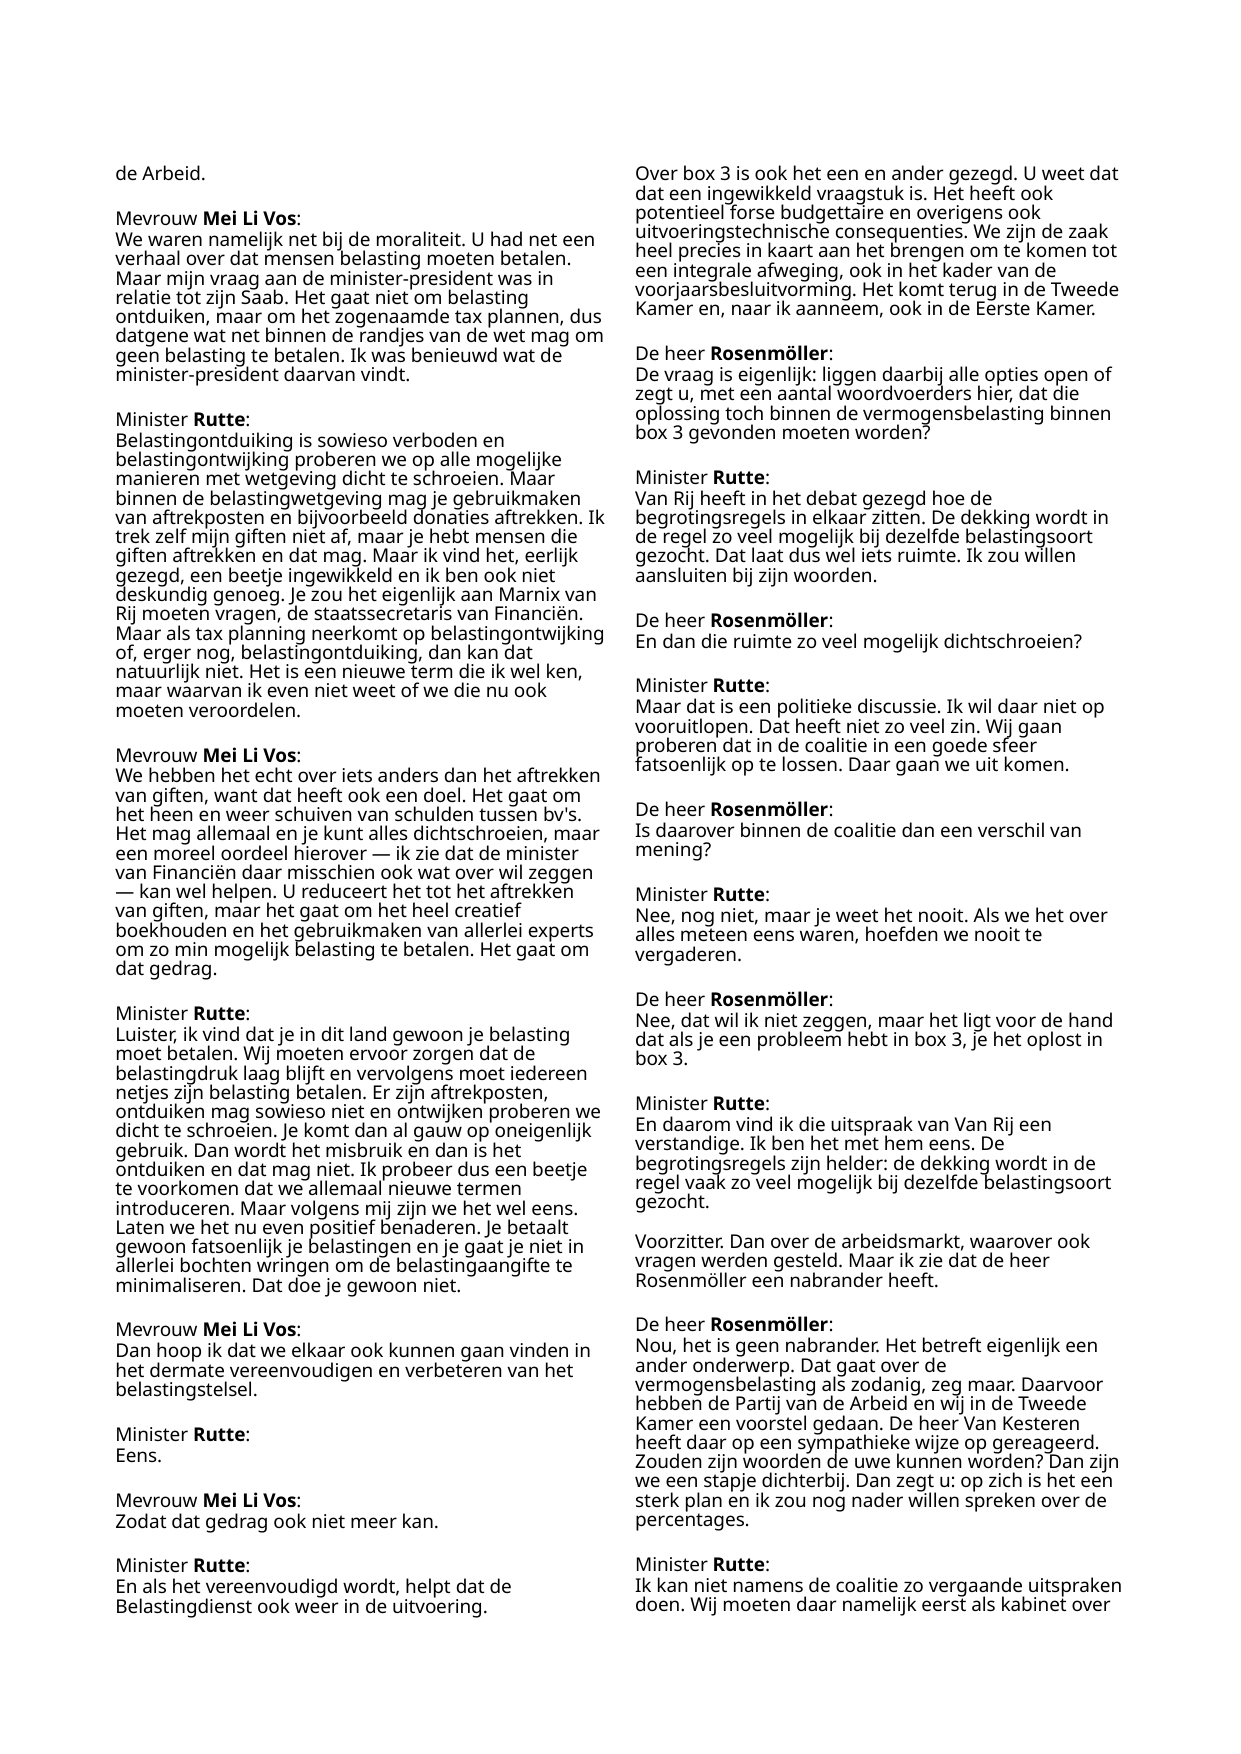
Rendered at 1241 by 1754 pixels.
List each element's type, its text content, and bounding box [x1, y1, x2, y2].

text Luister, ik vind dat je in dit land gewoon je belasting moet betalen. Wij moeten ervoor zorgen dat de belastingdruk laag blijft en vervolgens moet iedereen netjes zijn belasting betalen. Er zijn aftrekposten, ontduiken mag sowieso niet en ontwijken proberen we dicht te schroeien. Je komt dan al gauw op oneigenlijk gebruik. Dan wordt het misbruik en dan is het ontduiken en dat mag niet. Ik probeer dus een beetje te voorkomen dat we allemaal nieuwe termen introduceren. Maar volgens mij zijn we het wel eens. Laten we het nu even positief benaderen. Je betaalt gewoon fatsoenlijk je belastingen en je gaat je niet in allerlei bochten wringen om de belastingaangifte te minimaliseren. Dat doe je gewoon niet. [115, 1026, 605, 1296]
text De heer Rosenmöller: [635, 986, 1125, 1012]
text De heer Rosenmöller: [635, 340, 1125, 366]
text Minister Rutte: [115, 406, 605, 432]
text Eens. [115, 1447, 605, 1466]
text Maar dat is een politieke discussie. Ik wil daar niet op vooruitlopen. Dat heeft niet zo veel zin. Wij gaan proberen dat in de coalitie in een goede sfeer fatsoenlijk op te lossen. Daar gaan we uit komen. [635, 698, 1125, 776]
text Belastingontduiking is sowieso verboden en belastingontwijking proberen we op alle mogelijke manieren met wetgeving dicht te schroeien. Maar binnen de belastingwetgeving mag je gebruikmaken van aftrekposten en bijvoorbeeld donaties aftrekken. Ik trek zelf mijn giften niet af, maar je hebt mensen die giften aftrekken en dat mag. Maar ik vind het, eerlijk gezegd, een beetje ingewikkeld en ik ben ook niet deskundig genoeg. Je zou het eigenlijk aan Marnix van Rij moeten vragen, de staatssecretaris van Financiën. Maar als tax planning neerkomt op belastingontwijking of, erger nog, belastingontduiking, dan kan dat natuurlijk niet. Het is een nieuwe term die ik wel ken, maar waarvan ik even niet weet of we die nu ook moeten veroordelen. [115, 432, 605, 721]
text Nee, dat wil ik niet zeggen, maar het ligt voor de hand dat als je een probleem hebt in box 3, je het oplost in box 3. [635, 1012, 1125, 1069]
text Ik kan niet namens de coalitie zo vergaande uitspraken doen. Wij moeten daar namelijk eerst als kabinet over [635, 1577, 1125, 1615]
text Mevrouw Mei Li Vos: [115, 1317, 605, 1342]
text Minister Rutte: [115, 1421, 605, 1447]
text Minister Rutte: [635, 1551, 1125, 1577]
text Minister Rutte: [635, 673, 1125, 698]
text Minister Rutte: [635, 464, 1125, 490]
text Zodat dat gedrag ook niet meer kan. [115, 1513, 605, 1532]
text De vraag is eigenlijk: liggen daarbij alle opties open of zegt u, met een aantal woordvoerders hier, dat die oplossing toch binnen de vermogensbelasting binnen box 3 gevonden moeten worden? [635, 366, 1125, 443]
text Van Rij heeft in het debat gezegd hoe de begrotingsregels in elkaar zitten. De dekking wordt in de regel zo veel mogelijk bij dezelfde belastingsoort gezocht. Dat laat dus wel iets ruimte. Ik zou willen aansluiten bij zijn woorden. [635, 490, 1125, 586]
text En dan die ruimte zo veel mogelijk dichtschroeien? [635, 633, 1125, 652]
text En als het vereenvoudigd wordt, helpt dat de Belastingdienst ook weer in de uitvoering. [115, 1578, 605, 1617]
text En daarom vind ik die uitspraak van Van Rij een verstandige. Ik ben het met hem eens. De begrotingsregels zijn helder: de dekking wordt in de regel vaak zo veel mogelijk bij dezelfde belastingsoort gezocht. [635, 1116, 1125, 1212]
text De heer Rosenmöller: [635, 607, 1125, 633]
text Voorzitter. Dan over de arbeidsmarkt, waarover ook vragen werden gesteld. Maar ik zie dat de heer Rosenmöller een nabrander heeft. [635, 1233, 1125, 1291]
text Nou, het is geen nabrander. Het betreft eigenlijk een ander onderwerp. Dat gaat over de vermogensbelasting als zodanig, zeg maar. Daarvoor hebben de Partij van de Arbeid en wij in de Tweede Kamer een voorstel gedaan. De heer Van Kesteren heeft daar op een sympathieke wijze op gereageerd. Zouden zijn woorden de uwe kunnen worden? Dan zijn we een stapje dichterbij. Dan zegt u: op zich is het een sterk plan en ik zou nog nader willen spreken over de percentages. [635, 1337, 1125, 1530]
text Is daarover binnen de coalitie dan een verschil van mening? [635, 822, 1125, 861]
text We hebben het echt over iets anders dan het aftrekken van giften, want dat heeft ook een doel. Het gaat om het heen en weer schuiven van schulden tussen bv's. Het mag allemaal en je kunt alles dichtschroeien, maar een moreel oordeel hierover — ik zie dat de minister van Financiën daar misschien ook wat over wil zeggen — kan wel helpen. U reduceert het tot het aftrekken van giften, maar het gaat om het heel creatief boekhouden en het gebruikmaken van allerlei experts om zo min mogelijk belasting te betalen. Het gaat om dat gedrag. [115, 767, 605, 979]
text Minister Rutte: [115, 1000, 605, 1026]
text de Arbeid. [115, 165, 605, 184]
text Mevrouw Mei Li Vos: [115, 1487, 605, 1513]
text Over box 3 is ook het een en ander gezegd. U weet dat dat een ingewikkeld vraagstuk is. Het heeft ook potentieel forse budgettaire en overigens ook uitvoeringstechnische consequenties. We zijn de zaak heel precies in kaart aan het brengen om te komen tot een integrale afweging, ook in het kader van de voorjaarsbesluitvorming. Het komt terug in de Tweede Kamer en, naar ik aanneem, ook in de Eerste Kamer. [635, 165, 1125, 319]
text Mevrouw Mei Li Vos: [115, 205, 605, 231]
text Nee, nog niet, maar je weet het nooit. Als we het over alles meteen eens waren, hoefden we nooit te vergaderen. [635, 907, 1125, 965]
text Dan hoop ik dat we elkaar ook kunnen gaan vinden in het dermate vereenvoudigen en verbeteren van het belastingstelsel. [115, 1342, 605, 1400]
text De heer Rosenmöller: [635, 1312, 1125, 1337]
text Minister Rutte: [635, 881, 1125, 907]
text Mevrouw Mei Li Vos: [115, 742, 605, 767]
text De heer Rosenmöller: [635, 796, 1125, 822]
text Minister Rutte: [115, 1553, 605, 1578]
text Minister Rutte: [635, 1090, 1125, 1116]
text We waren namelijk net bij de moraliteit. U had net een verhaal over dat mensen belasting moeten betalen. Maar mijn vraag aan de minister-president was in relatie tot zijn Saab. Het gaat niet om belasting ontduiken, maar om het zogenaamde tax plannen, dus datgene wat net binnen de randjes van de wet mag om geen belasting te betalen. Ik was benieuwd wat de minister-president daarvan vindt. [115, 231, 605, 385]
